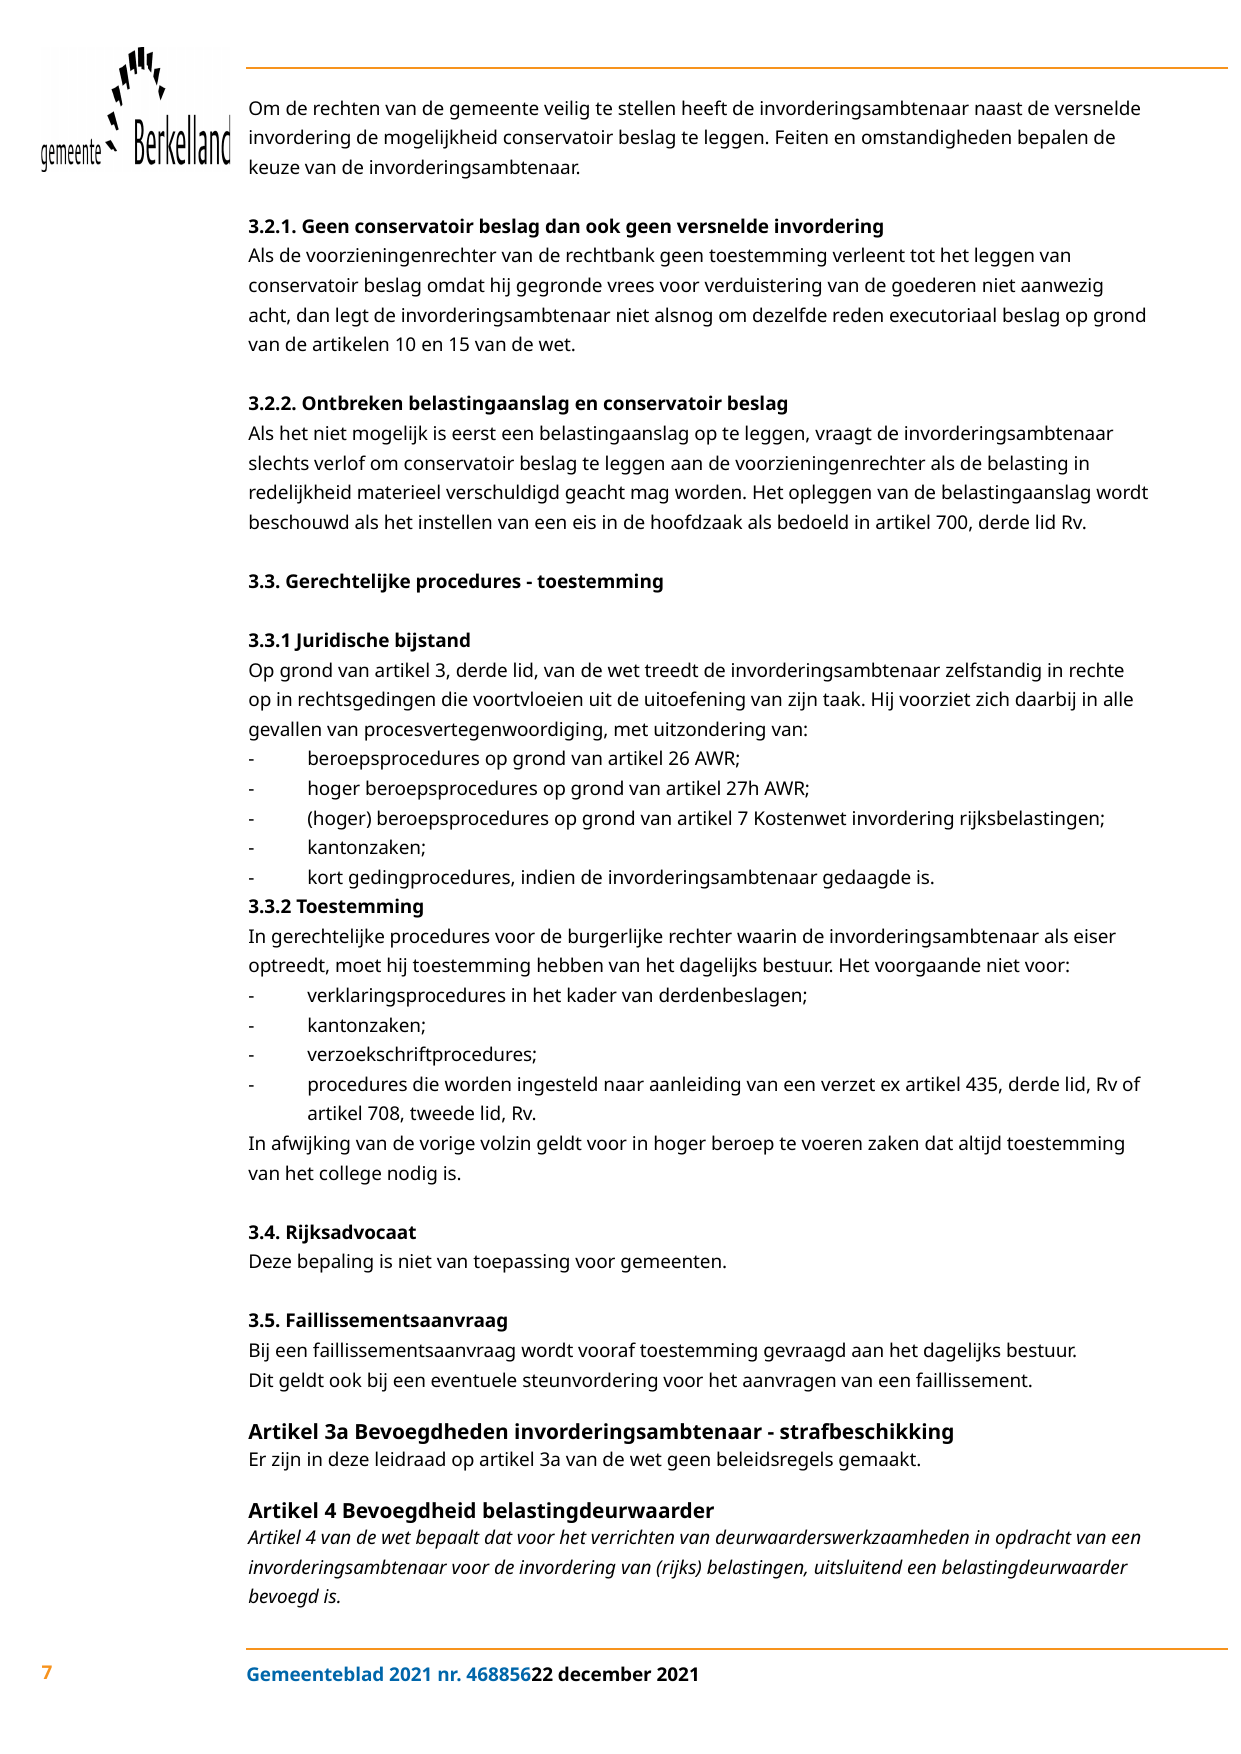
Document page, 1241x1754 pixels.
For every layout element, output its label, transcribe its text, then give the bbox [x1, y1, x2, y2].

picture [41, 47, 231, 172]
text Er zijn in deze leidraad op artikel 3a van de wet geen beleidsregels gemaakt. [248, 1446, 1152, 1471]
text 3.4. Rijksadvocaat [248, 1219, 1152, 1245]
text Dit geldt ook bij een eventuele steunvordering voor het aanvragen van een faillissement. [248, 1367, 1152, 1393]
list beroepsprocedures op grond van artikel 26 AWR; [248, 746, 1152, 771]
text 3.5. Faillissementsaanvraag [248, 1308, 1152, 1333]
text Op grond van artikel 3, derde lid, van de wet treedt de invorderingsambtenaar zelfstandig in rechte op in rechtsgedingen die voortvloeien uit de uitoefening van zijn taak. Hij voorziet zich daarbij in alle gevallen van procesvertegenwoordiging, met uitzondering van: [248, 657, 1152, 742]
text 3.3.2 Toestemming [248, 893, 1152, 919]
text Als de voorzieningenrechter van de rechtbank geen toestemming verleent tot het leggen van conservatoir beslag omdat hij gegronde vrees voor verduistering van de goederen niet aanwezig acht, dan legt de invorderingsambtenaar niet alsnog om dezelfde reden executoriaal beslag op grond van de artikelen 10 en 15 van de wet. [248, 243, 1152, 357]
text In afwijking van de vorige volzin geldt voor in hoger beroep te voeren zaken dat altijd toestemming van het college nodig is. [248, 1130, 1152, 1186]
text Bij een faillissementsaanvraag wordt vooraf toestemming gevraagd aan het dagelijks bestuur. [248, 1337, 1152, 1363]
text Artikel 4 Bevoegdheid belastingdeurwaarder [248, 1496, 1152, 1524]
list kantonzaken; [248, 834, 1152, 860]
text 3.3. Gerechtelijke procedures - toestemming [248, 568, 1152, 594]
list (hoger) beroepsprocedures op grond van artikel 7 Kostenwet invordering rijksbelastingen; [248, 805, 1152, 831]
text Artikel 3a Bevoegdheden invorderingsambtenaar - strafbeschikking [248, 1417, 1152, 1446]
text Artikel 4 van de wet bepaalt dat voor het verrichten van deurwaarderswerkzaamheden in opdracht van een invorderingsambtenaar voor de invordering van (rijks) belastingen, uitsluitend een belastingdeurwaarder bevoegd is. [248, 1524, 1152, 1609]
text 3.2.2. Ontbreken belastingaanslag en conservatoir beslag [248, 391, 1152, 416]
text 3.3.1 Juridische bijstand [248, 627, 1152, 653]
text Als het niet mogelijk is eerst een belastingaanslag op te leggen, vraagt de invorderingsambtenaar slechts verlof om conservatoir beslag te leggen aan de voorzieningenrechter als de belasting in redelijkheid materieel verschuldigd geacht mag worden. Het opleggen van de belastingaanslag wordt beschouwd als het instellen van een eis in de hoofdzaak als bedoeld in artikel 700, derde lid Rv. [248, 420, 1152, 535]
list kantonzaken; [248, 1012, 1152, 1038]
text Deze bepaling is niet van toepassing voor gemeenten. [248, 1248, 1152, 1274]
text 3.2.1. Geen conservatoir beslag dan ook geen versnelde invordering [248, 213, 1152, 239]
text Om de rechten van de gemeente veilig te stellen heeft de invorderingsambtenaar naast de versnelde invordering de mogelijkheid conservatoir beslag te leggen. Feiten en omstandigheden bepalen de keuze van de invorderingsambtenaar. [248, 95, 1152, 180]
list kort gedingprocedures, indien de invorderingsambtenaar gedaagde is. [248, 864, 1152, 890]
list verzoekschriftprocedures; [248, 1041, 1152, 1067]
list procedures die worden ingesteld naar aanleiding van een verzet ex artikel 435, derde lid, Rv of artikel 708, tweede lid, Rv. [248, 1071, 1152, 1126]
text In gerechtelijke procedures voor de burgerlijke rechter waarin de invorderingsambtenaar als eiser optreedt, moet hij toestemming hebben van het dagelijks bestuur. Het voorgaande niet voor: [248, 923, 1152, 978]
list hoger beroepsprocedures op grond van artikel 27h AWR; [248, 775, 1152, 801]
list verklaringsprocedures in het kader van derdenbeslagen; [248, 982, 1152, 1008]
